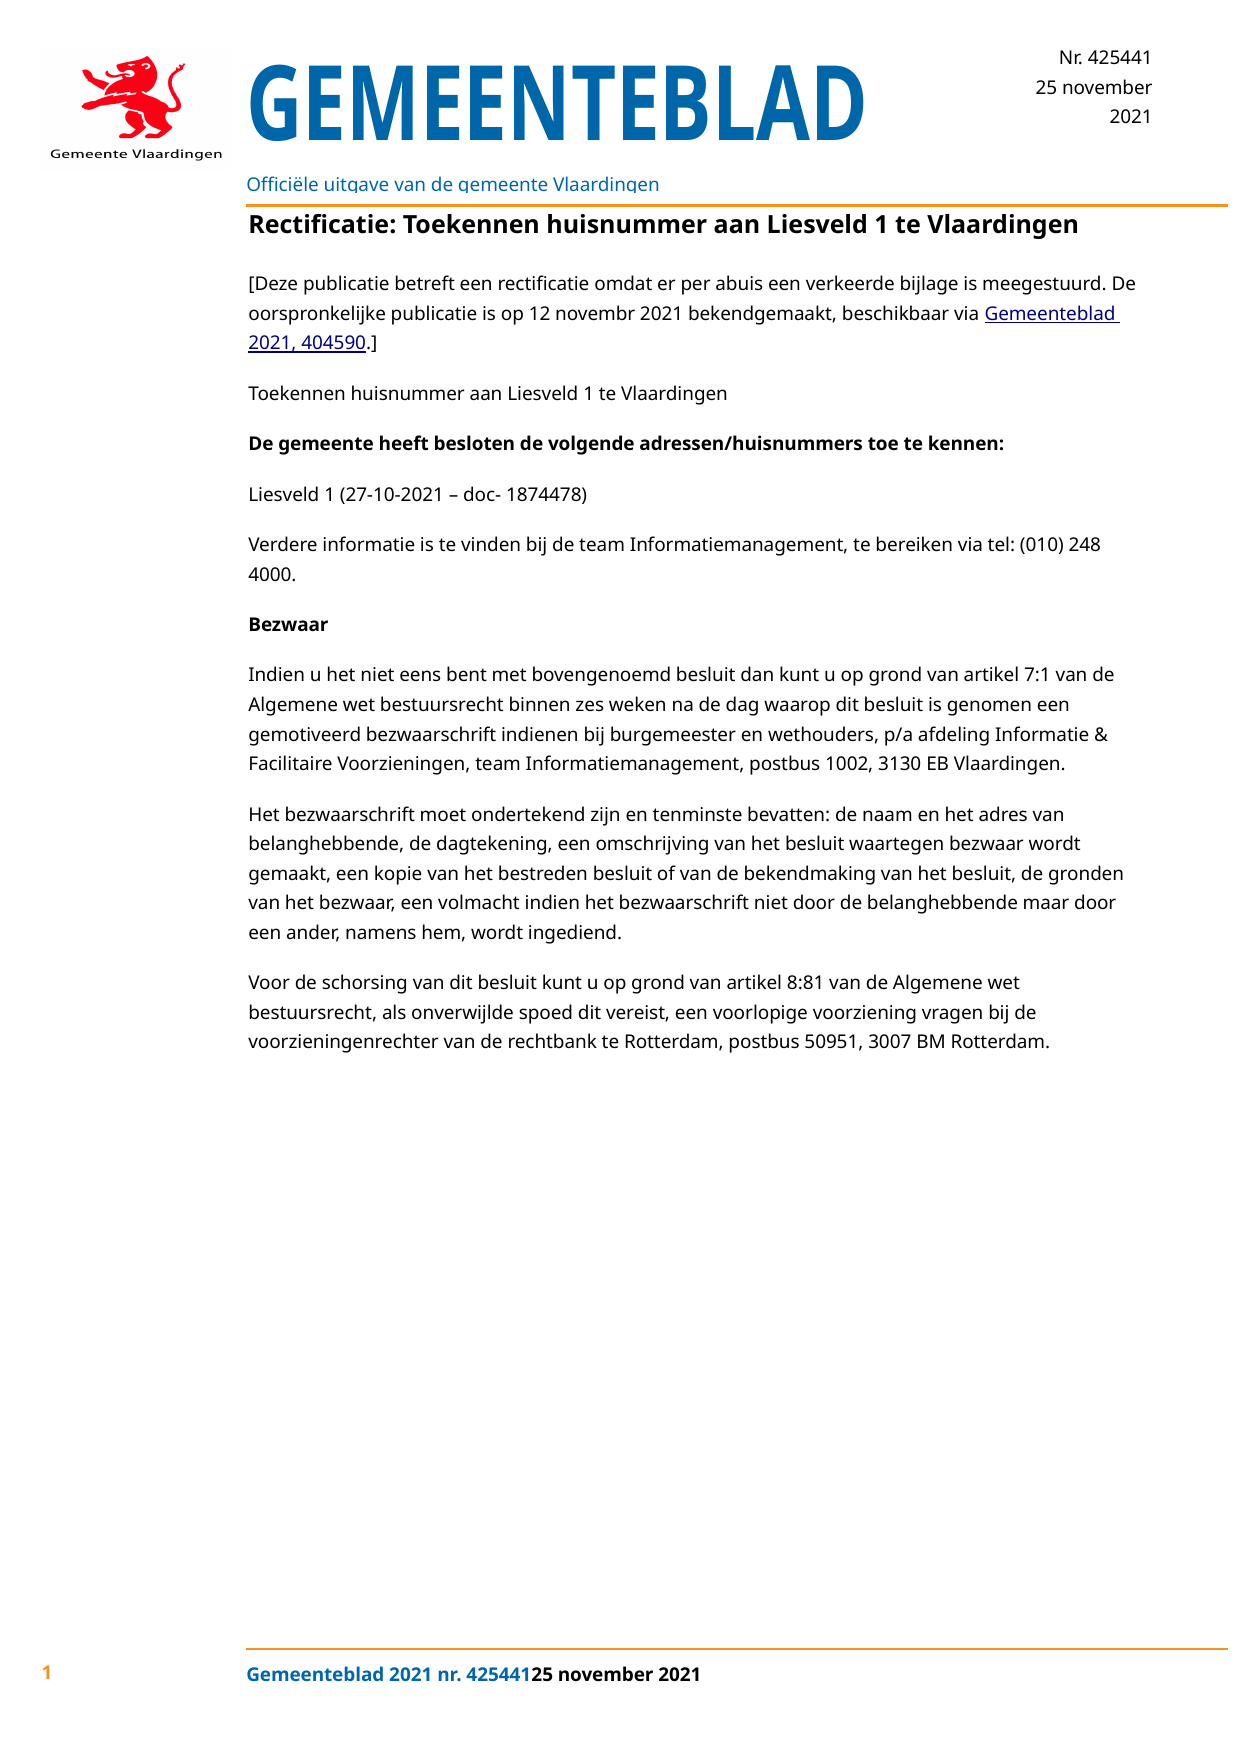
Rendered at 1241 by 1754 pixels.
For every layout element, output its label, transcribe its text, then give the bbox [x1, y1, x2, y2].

text [Deze publicatie betreft een rectificatie omdat er per abuis een verkeerde bijlage is meegestuurd. De oorspronkelijke publicatie is op 12 novembr 2021 bekendgemaakt, beschikbaar via Gemeenteblad 2021, 404590.] [248, 270, 1152, 355]
text Rectificatie: Toekennen huisnummer aan Liesveld 1 te Vlaardingen [248, 207, 1152, 241]
text Verdere informatie is te vinden bij de team Informatiemanagement, te bereiken via tel: (010) 248 4000. [248, 531, 1152, 586]
text Voor de schorsing van dit besluit kunt u op grond van artikel 8:81 van de Algemene wet bestuursrecht, als onverwijlde spoed dit vereist, een voorlopige voorziening vragen bij de voorzieningenrechter van de rechtbank te Rotterdam, postbus 50951, 3007 BM Rotterdam. [248, 969, 1152, 1054]
text Bezwaar [248, 611, 1152, 637]
text Het bezwaarschrift moet ondertekend zijn en tenminste bevatten: de naam en het adres van belanghebbende, de dagtekening, een omschrijving van het besluit waartegen bezwaar wordt gemaakt, een kopie van het bestreden besluit of van de bekendmaking van het besluit, de gronden van het bezwaar, een volmacht indien het bezwaarschrift niet door de belanghebbende maar door een ander, namens hem, wordt ingediend. [248, 801, 1152, 945]
text Liesveld 1 (27-10-2021 – doc- 1874478) [248, 481, 1152, 506]
text De gemeente heeft besloten de volgende adressen/huisnummers toe te kennen: [248, 430, 1152, 456]
picture [41, 47, 231, 172]
text Toekennen huisnummer aan Liesveld 1 te Vlaardingen [248, 380, 1152, 406]
text Indien u het niet eens bent met bovengenoemd besluit dan kunt u op grond van artikel 7:1 van de Algemene wet bestuursrecht binnen zes weken na de dag waarop dit besluit is genomen een gemotiveerd bezwaarschrift indienen bij burgemeester en wethouders, p/a afdeling Informatie & Facilitaire Voorzieningen, team Informatiemanagement, postbus 1002, 3130 EB Vlaardingen. [248, 662, 1152, 776]
